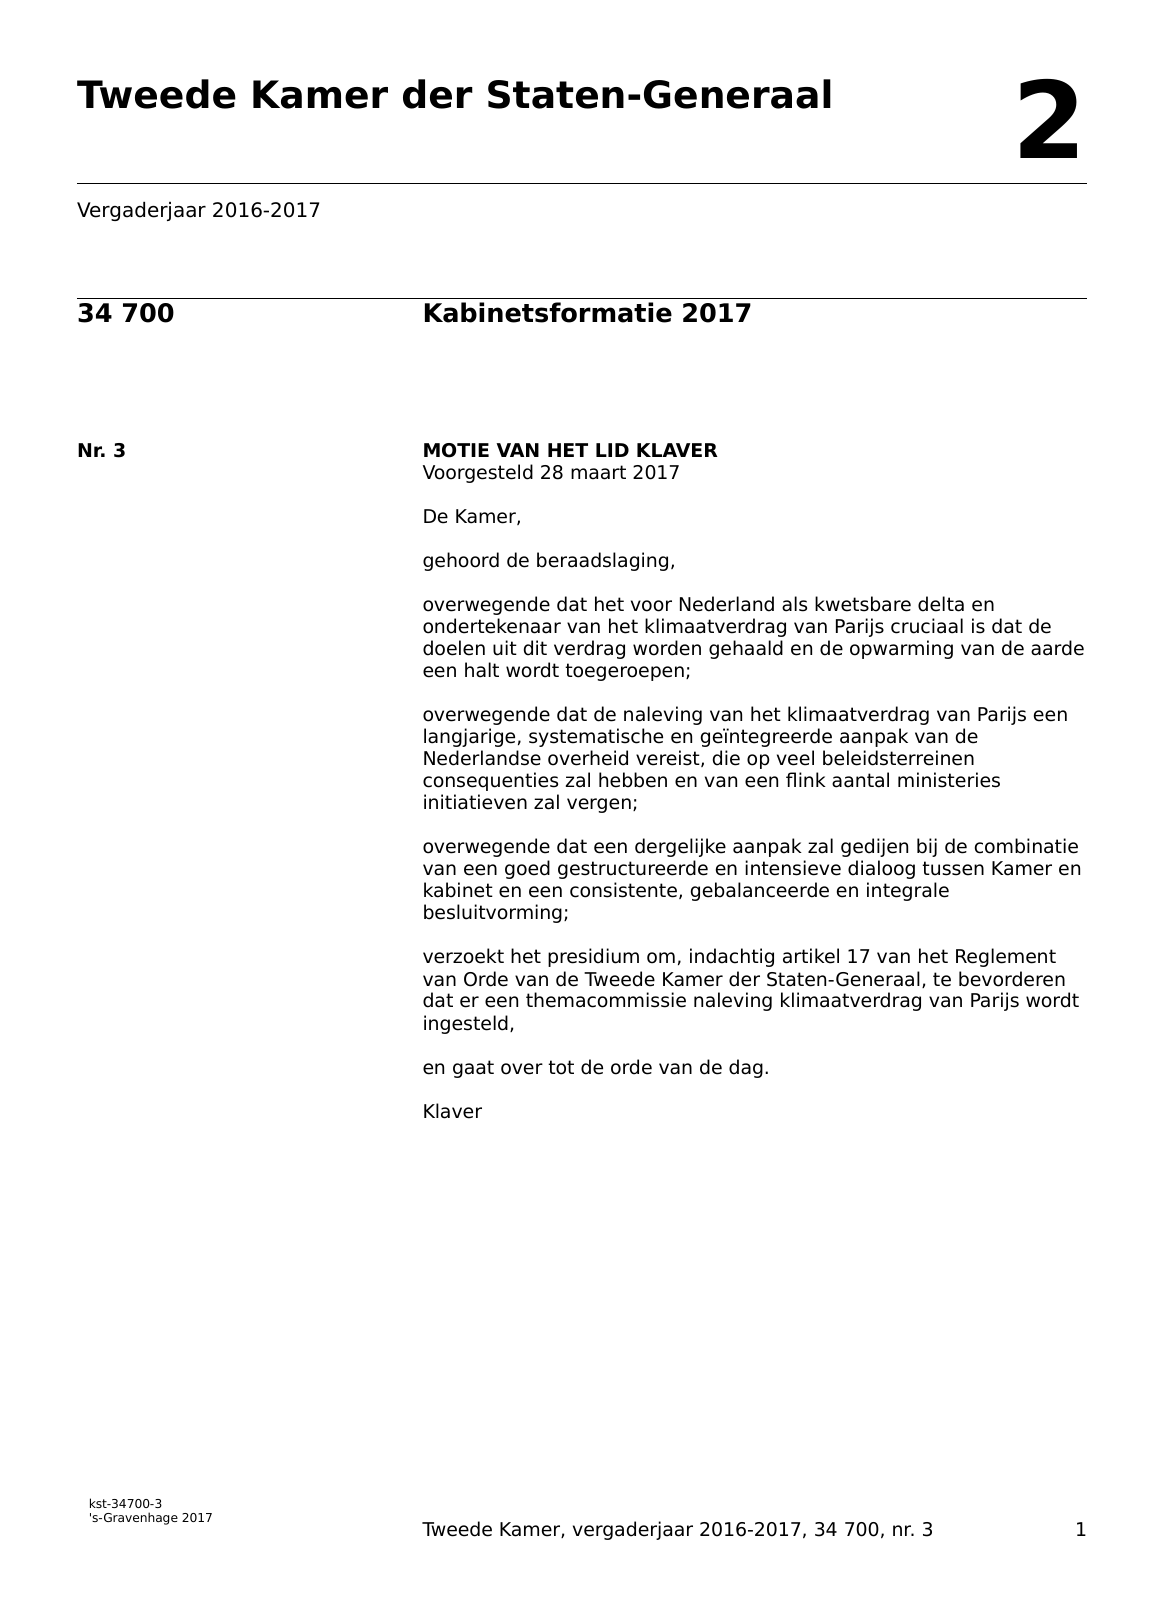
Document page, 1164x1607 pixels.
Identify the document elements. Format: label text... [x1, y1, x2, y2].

table_header Tweede Kamer der Staten-Generaal [77, 59, 886, 183]
table_cell Vergaderjaar 2016-2017 [77, 184, 1087, 298]
table_header 2 [886, 59, 1087, 183]
subtitle 34 700 Kabinetsformatie 2017 [77, 299, 1087, 329]
text Klaver [422, 1101, 1087, 1123]
text 's-Gravenhage 2017 [88, 1511, 323, 1525]
text overwegende dat de naleving van het klimaatverdrag van Parijs een langjarige, systematische en geïntegreerde aanpak van de Nederlandse overheid vereist, die op veel beleidsterreinen consequenties zal hebben en van een flink aantal ministeries initiatieven zal vergen; [422, 704, 1087, 814]
text Voorgesteld 28 maart 2017 [422, 462, 1087, 484]
text overwegende dat een dergelijke aanpak zal gedijen bij de combinatie van een goed gestructureerde en intensieve dialoog tussen Kamer en kabinet en een consistente, gebalanceerde en integrale besluitvorming; [422, 836, 1087, 924]
text en gaat over tot de orde van de dag. [422, 1057, 1087, 1078]
text gehoord de beraadslaging, [422, 550, 1087, 572]
text De Kamer, [422, 506, 1087, 528]
text verzoekt het presidium om, indachtig artikel 17 van het Reglement van Orde van de Tweede Kamer der Staten-Generaal, te bevorderen dat er een themacommissie naleving klimaatverdrag van Parijs wordt ingesteld, [422, 946, 1087, 1034]
text overwegende dat het voor Nederland als kwetsbare delta en ondertekenaar van het klimaatverdrag van Parijs cruciaal is dat de doelen uit dit verdrag worden gehaald en de opwarming van de aarde een halt wordt toegeroepen; [422, 594, 1087, 682]
subtitle Nr. 3 MOTIE VAN HET LID KLAVER [77, 440, 1087, 462]
text kst-34700-3 [88, 1497, 323, 1511]
